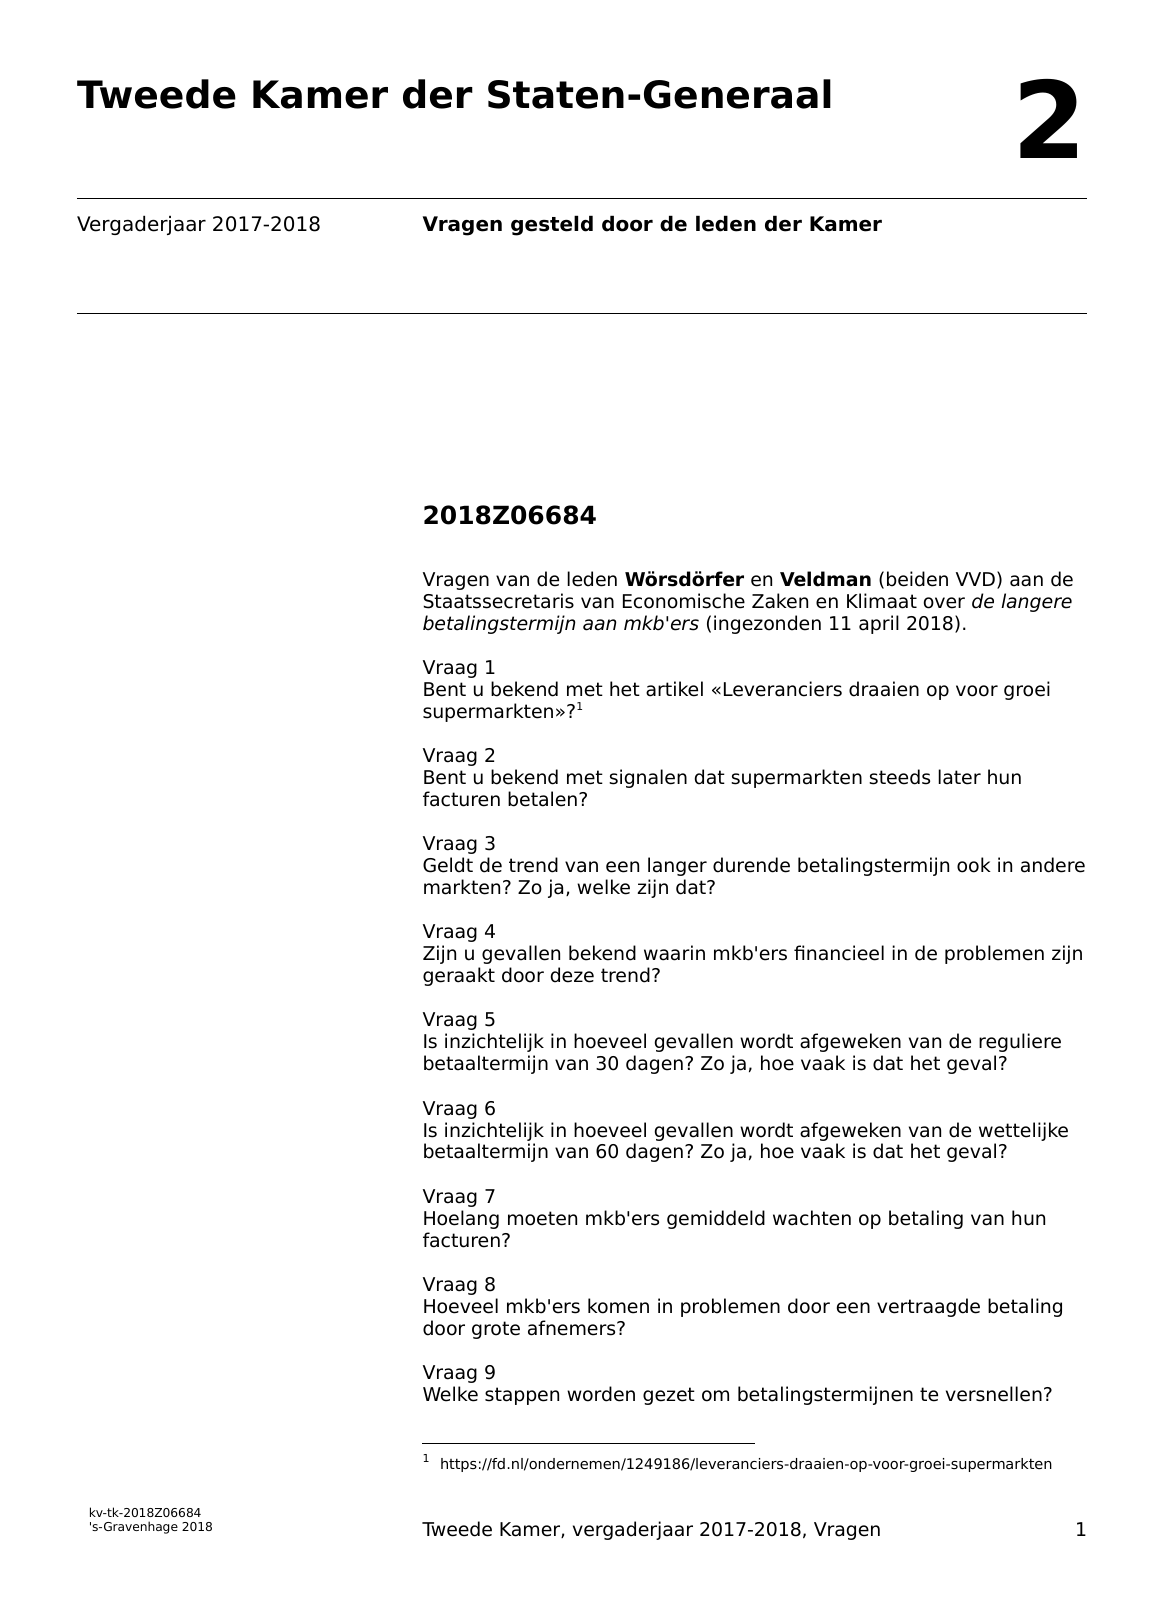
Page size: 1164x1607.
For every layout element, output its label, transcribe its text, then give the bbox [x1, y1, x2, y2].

text Hoeveel mkb'ers komen in problemen door een vertraagde betaling door grote afnemers? [422, 1296, 1087, 1340]
text Welke stappen worden gezet om betalingstermijnen te versnellen? [422, 1384, 1087, 1406]
text Bent u bekend met het artikel «Leveranciers draaien op voor groei supermarkten»? [422, 679, 1087, 723]
table_header Tweede Kamer der Staten-Generaal [77, 59, 886, 198]
text Hoelang moeten mkb'ers gemiddeld wachten op betaling van hun facturen? [422, 1208, 1087, 1252]
text Vraag 3 [422, 833, 1087, 855]
table_cell Vragen gesteld door de leden der Kamer [422, 199, 1087, 313]
text Vraag 8 [422, 1274, 1087, 1296]
text Vraag 4 [422, 921, 1087, 943]
text 's-Gravenhage 2018 [88, 1520, 323, 1534]
table_header 2 [886, 59, 1087, 198]
text kv-tk-2018Z06684 [88, 1506, 323, 1520]
text 2018Z06684 [422, 501, 1087, 531]
text Is inzichtelijk in hoeveel gevallen wordt afgeweken van de reguliere betaaltermijn van 30 dagen? Zo ja, hoe vaak is dat het geval? [422, 1031, 1087, 1075]
text Vraag 6 [422, 1097, 1087, 1119]
text Vraag 5 [422, 1009, 1087, 1031]
text Is inzichtelijk in hoeveel gevallen wordt afgeweken van de wettelijke betaaltermijn van 60 dagen? Zo ja, hoe vaak is dat het geval? [422, 1119, 1087, 1163]
text Vraag 1 [422, 657, 1087, 679]
text https://fd.nl/ondernemen/1249186/leveranciers-draaien-op-voor-groei-supermarkten [422, 1452, 1087, 1474]
text Vragen van de leden Wörsdörfer en Veldman (beiden VVD) aan de Staatssecretaris van Economische Zaken en Klimaat over de langere betalingstermijn aan mkb'ers (ingezonden 11 april 2018). [422, 569, 1087, 635]
text Vraag 7 [422, 1186, 1087, 1208]
text Bent u bekend met signalen dat supermarkten steeds later hun facturen betalen? [422, 767, 1087, 811]
text Vraag 9 [422, 1362, 1087, 1384]
text Geldt de trend van een langer durende betalingstermijn ook in andere markten? Zo ja, welke zijn dat? [422, 855, 1087, 899]
table_cell Vergaderjaar 2017-2018 [77, 199, 422, 313]
text Vraag 2 [422, 745, 1087, 767]
text Zijn u gevallen bekend waarin mkb'ers financieel in de problemen zijn geraakt door deze trend? [422, 943, 1087, 987]
